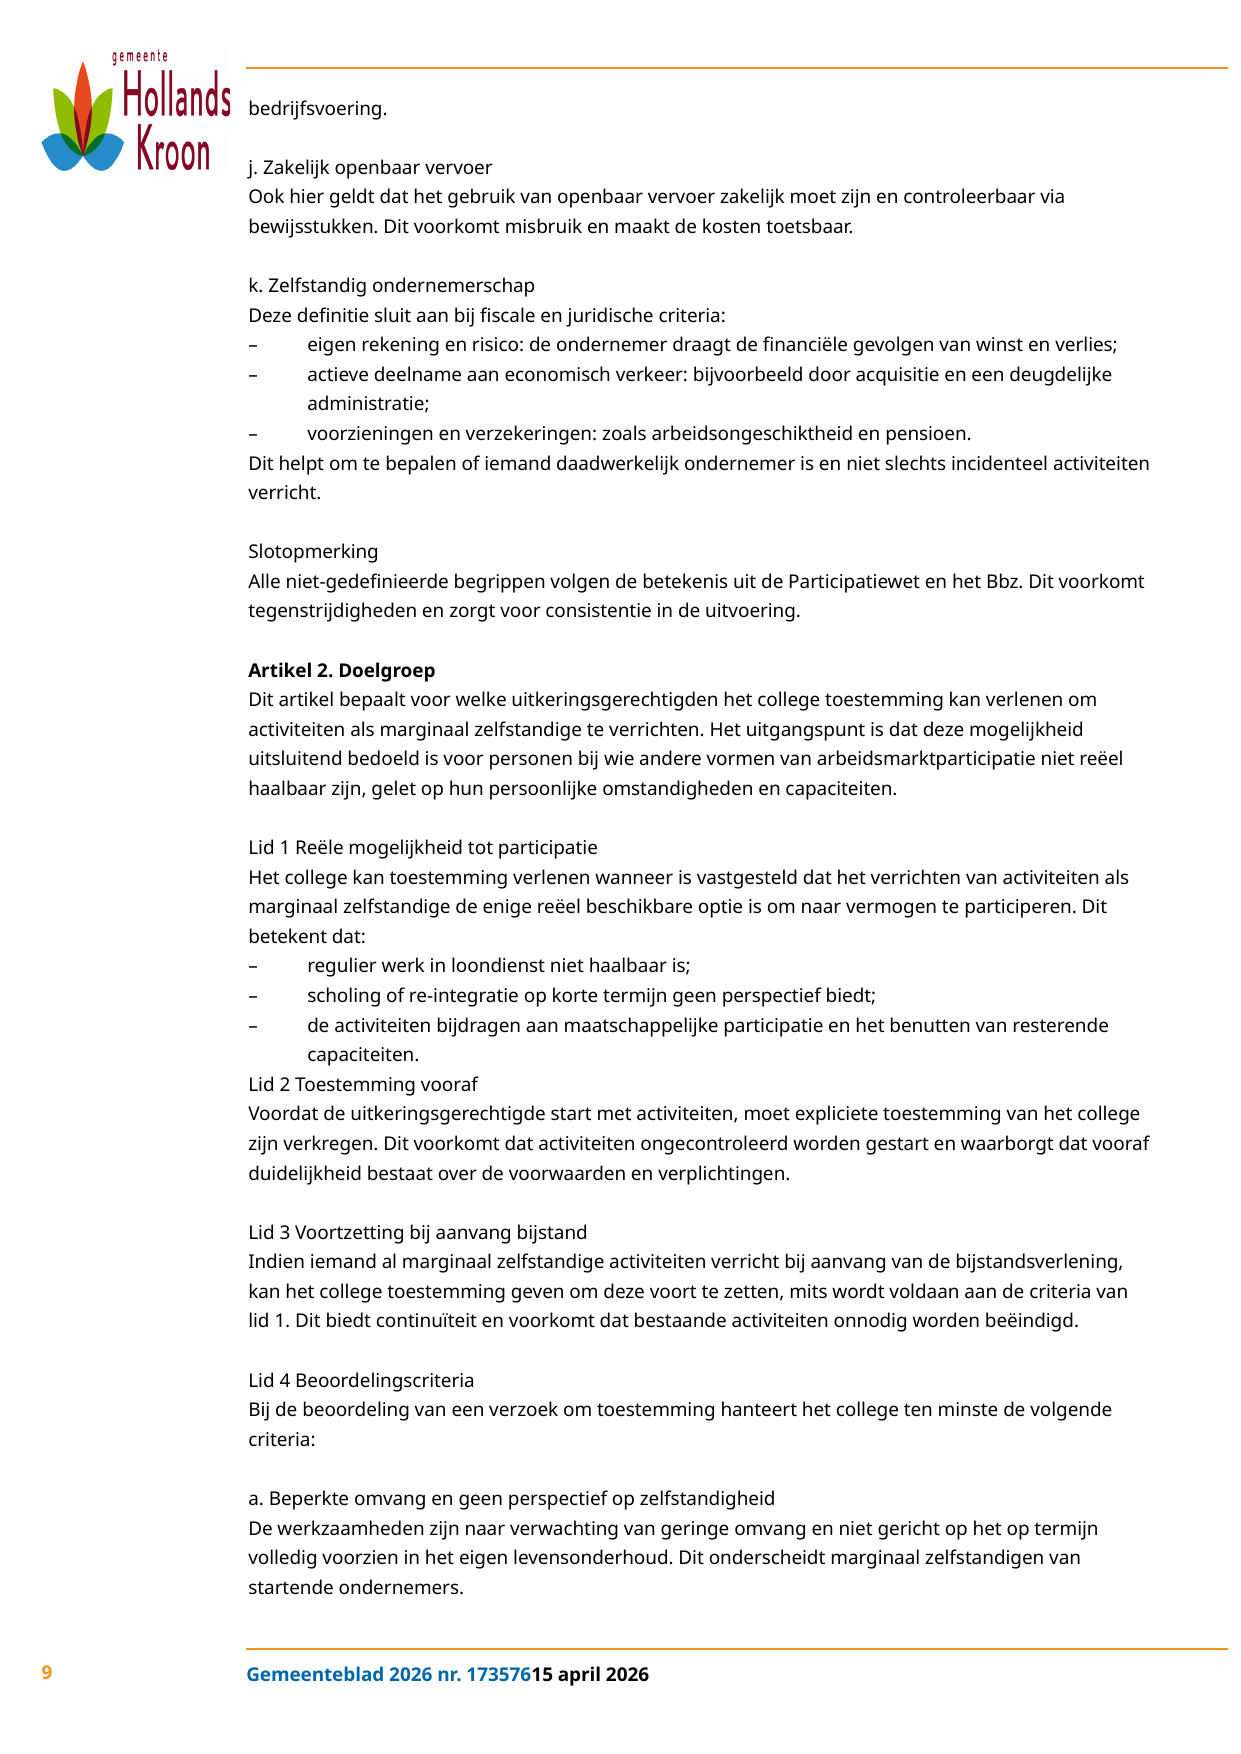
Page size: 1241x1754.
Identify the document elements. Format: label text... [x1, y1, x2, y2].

list actieve deelname aan economisch verkeer: bijvoorbeeld door acquisitie en een deugdelijke administratie; [248, 361, 1152, 416]
text Bij de beoordeling van een verzoek om toestemming hanteert het college ten minste de volgende criteria: [248, 1396, 1152, 1452]
list de activiteiten bijdragen aan maatschappelijke participatie en het benutten van resterende capaciteiten. [248, 1012, 1152, 1067]
text bedrijfsvoering. [248, 95, 1152, 121]
text Voordat de uitkeringsgerechtigde start met activiteiten, moet expliciete toestemming van het college zijn verkregen. Dit voorkomt dat activiteiten ongecontroleerd worden gestart en waarborgt dat vooraf duidelijkheid bestaat over de voorwaarden en verplichtingen. [248, 1101, 1152, 1186]
text Dit helpt om te bepalen of iemand daadwerkelijk ondernemer is en niet slechts incidenteel activiteiten verricht. [248, 450, 1152, 505]
picture [41, 47, 231, 172]
text Deze definitie sluit aan bij fiscale en juridische criteria: [248, 302, 1152, 328]
text a. Beperkte omvang en geen perspectief op zelfstandigheid [248, 1485, 1152, 1511]
text Alle niet-gedefinieerde begrippen volgen de betekenis uit de Participatiewet en het Bbz. Dit voorkomt tegenstrijdigheden en zorgt voor consistentie in de uitvoering. [248, 568, 1152, 623]
text Indien iemand al marginaal zelfstandige activiteiten verricht bij aanvang van de bijstandsverlening, kan het college toestemming geven om deze voort te zetten, mits wordt voldaan aan de criteria van lid 1. Dit biedt continuïteit en voorkomt dat bestaande activiteiten onnodig worden beëindigd. [248, 1248, 1152, 1333]
text Lid 2 Toestemming vooraf [248, 1071, 1152, 1097]
text Lid 3 Voortzetting bij aanvang bijstand [248, 1219, 1152, 1245]
text Dit artikel bepaalt voor welke uitkeringsgerechtigden het college toestemming kan verlenen om activiteiten als marginaal zelfstandige te verrichten. Het uitgangspunt is dat deze mogelijkheid uitsluitend bedoeld is voor personen bij wie andere vormen van arbeidsmarktparticipatie niet reëel haalbaar zijn, gelet op hun persoonlijke omstandigheden en capaciteiten. [248, 686, 1152, 801]
text Slotopmerking [248, 538, 1152, 564]
text De werkzaamheden zijn naar verwachting van geringe omvang en niet gericht op het op termijn volledig voorzien in het eigen levensonderhoud. Dit onderscheidt marginaal zelfstandigen van startende ondernemers. [248, 1515, 1152, 1600]
text Ook hier geldt dat het gebruik van openbaar vervoer zakelijk moet zijn en controleerbaar via bewijsstukken. Dit voorkomt misbruik en maakt de kosten toetsbaar. [248, 183, 1152, 239]
text Lid 4 Beoordelingscriteria [248, 1367, 1152, 1393]
list eigen rekening en risico: de ondernemer draagt de financiële gevolgen van winst en verlies; [248, 331, 1152, 357]
text Het college kan toestemming verlenen wanneer is vastgesteld dat het verrichten van activiteiten als marginaal zelfstandige de enige reëel beschikbare optie is om naar vermogen te participeren. Dit betekent dat: [248, 864, 1152, 949]
text Lid 1 Reële mogelijkheid tot participatie [248, 834, 1152, 860]
text k. Zelfstandig ondernemerschap [248, 272, 1152, 298]
text Artikel 2. Doelgroep [248, 657, 1152, 683]
text j. Zakelijk openbaar vervoer [248, 154, 1152, 180]
list regulier werk in loondienst niet haalbaar is; [248, 953, 1152, 978]
list voorzieningen en verzekeringen: zoals arbeidsongeschiktheid en pensioen. [248, 420, 1152, 446]
list scholing of re-integratie op korte termijn geen perspectief biedt; [248, 982, 1152, 1008]
